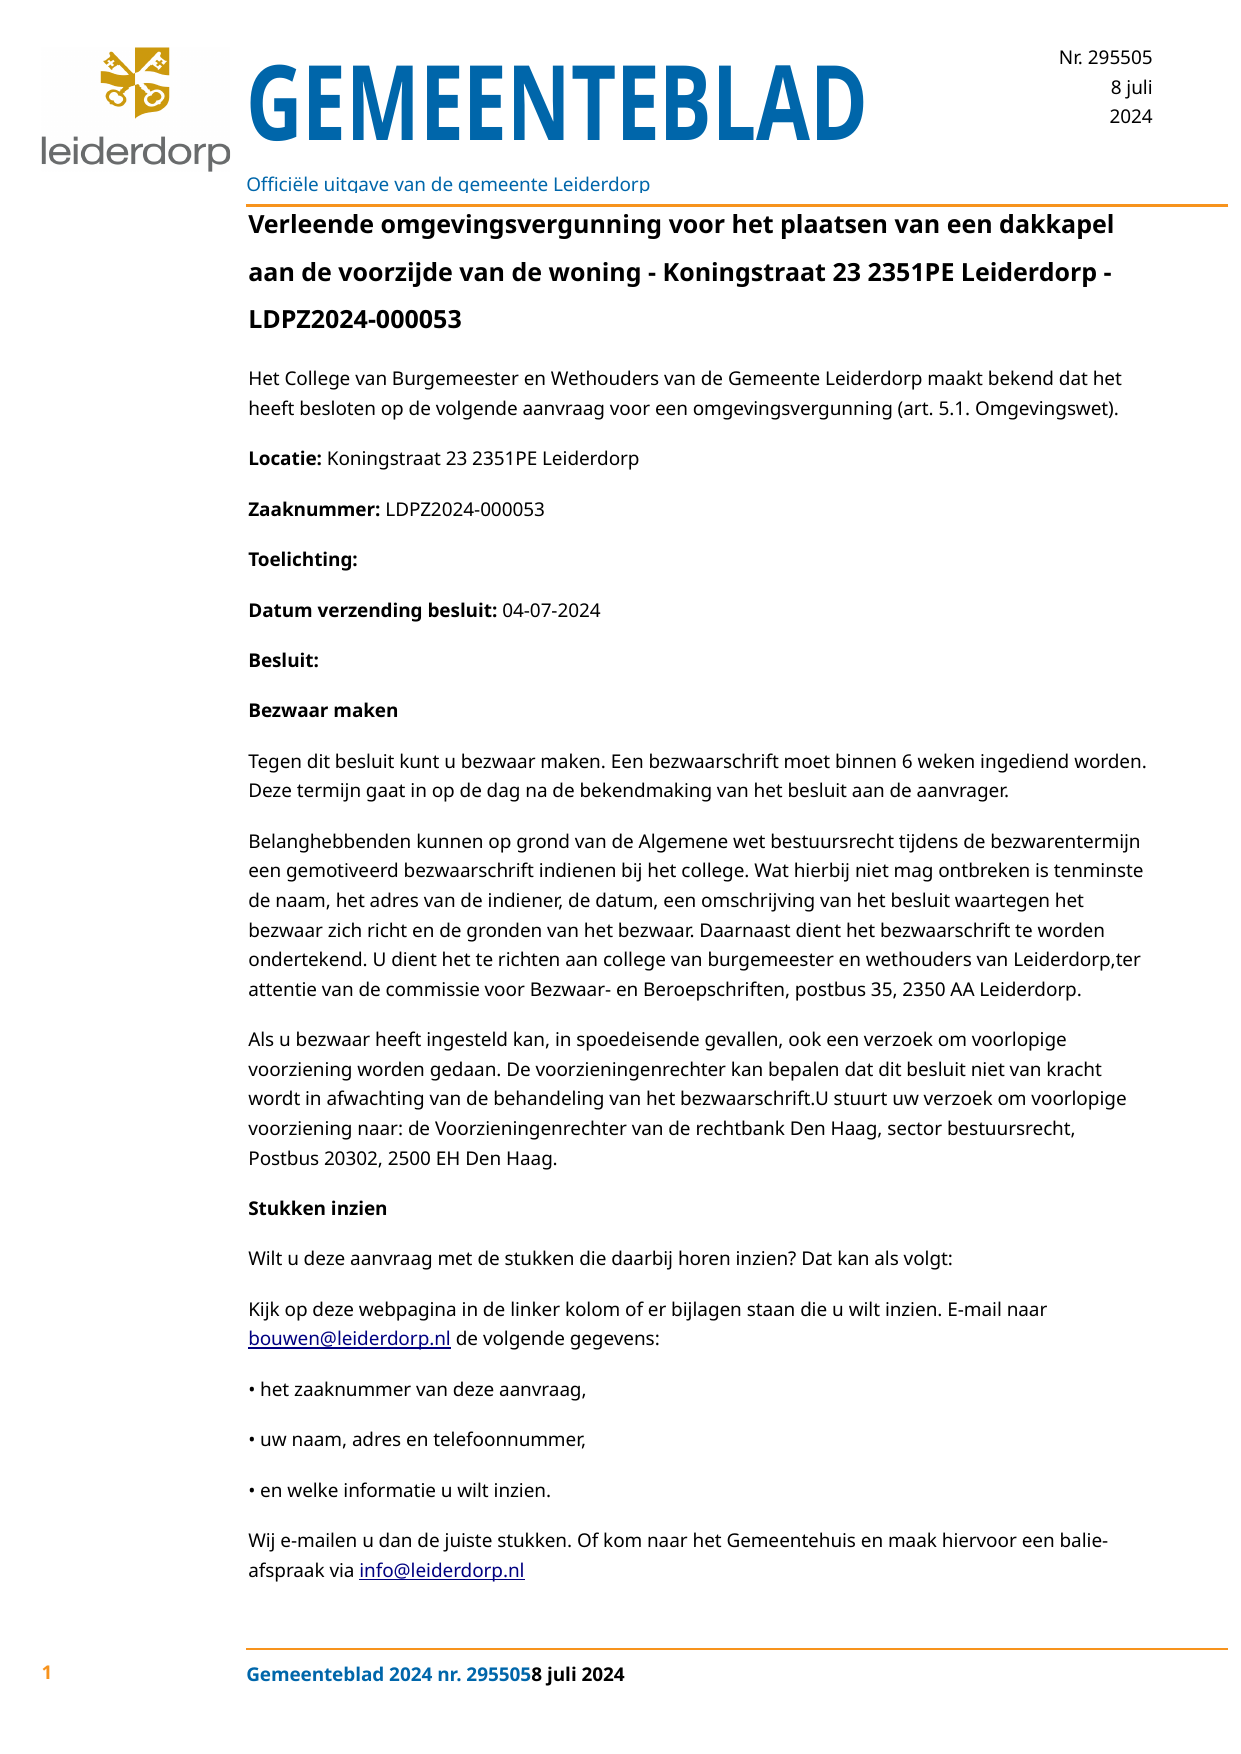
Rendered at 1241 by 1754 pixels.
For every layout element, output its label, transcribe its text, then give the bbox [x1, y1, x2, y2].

text Besluit: [248, 647, 1152, 673]
text • uw naam, adres en telefoonnummer, [248, 1426, 1152, 1452]
text Locatie: Koningstraat 23 2351PE Leiderdorp [248, 446, 1152, 471]
text Tegen dit besluit kunt u bezwaar maken. Een bezwaarschrift moet binnen 6 weken ingediend worden. Deze termijn gaat in op de dag na de bekendmaking van het besluit aan de aanvrager. [248, 748, 1152, 803]
text Toelichting: [248, 546, 1152, 572]
text Het College van Burgemeester en Wethouders van de Gemeente Leiderdorp maakt bekend dat het heeft besloten op de volgende aanvraag voor een omgevingsvergunning (art. 5.1. Omgevingswet). [248, 366, 1152, 421]
text Belanghebbenden kunnen op grond van de Algemene wet bestuursrecht tijdens de bezwarentermijn een gemotiveerd bezwaarschrift indienen bij het college. Wat hierbij niet mag ontbreken is tenminste de naam, het adres van de indiener, de datum, een omschrijving van het besluit waartegen het bezwaar zich richt en de gronden van het bezwaar. Daarnaast dient het bezwaarschrift te worden ondertekend. U dient het te richten aan college van burgemeester en wethouders van Leiderdorp,ter attentie van de commissie voor Bezwaar- en Beroepschriften, postbus 35, 2350 AA Leiderdorp. [248, 828, 1152, 1002]
picture [41, 47, 231, 172]
text Datum verzending besluit: 04-07-2024 [248, 597, 1152, 622]
text Zaaknummer: LDPZ2024-000053 [248, 496, 1152, 522]
text Wij e-mailen u dan de juiste stukken. Of kom naar het Gemeentehuis en maak hiervoor een balie-afspraak via info@leiderdorp.nl [248, 1527, 1152, 1582]
text • en welke informatie u wilt inzien. [248, 1477, 1152, 1502]
text Kijk op deze webpagina in de linker kolom of er bijlagen staan die u wilt inzien. E-mail naar bouwen@leiderdorp.nl de volgende gegevens: [248, 1296, 1152, 1351]
text Stukken inzien [248, 1195, 1152, 1221]
text Verleende omgevingsvergunning voor het plaatsen van een dakkapel aan de voorzijde van de woning - Koningstraat 23 2351PE Leiderdorp - LDPZ2024-000053 [248, 207, 1152, 336]
text Als u bezwaar heeft ingesteld kan, in spoedeisende gevallen, ook een verzoek om voorlopige voorziening worden gedaan. De voorzieningenrechter kan bepalen dat dit besluit niet van kracht wordt in afwachting van de behandeling van het bezwaarschrift.U stuurt uw verzoek om voorlopige voorziening naar: de Voorzieningenrechter van de rechtbank Den Haag, sector bestuursrecht, Postbus 20302, 2500 EH Den Haag. [248, 1026, 1152, 1170]
text Bezwaar maken [248, 698, 1152, 723]
text • het zaaknummer van deze aanvraag, [248, 1376, 1152, 1402]
text Wilt u deze aanvraag met de stukken die daarbij horen inzien? Dat kan als volgt: [248, 1246, 1152, 1271]
